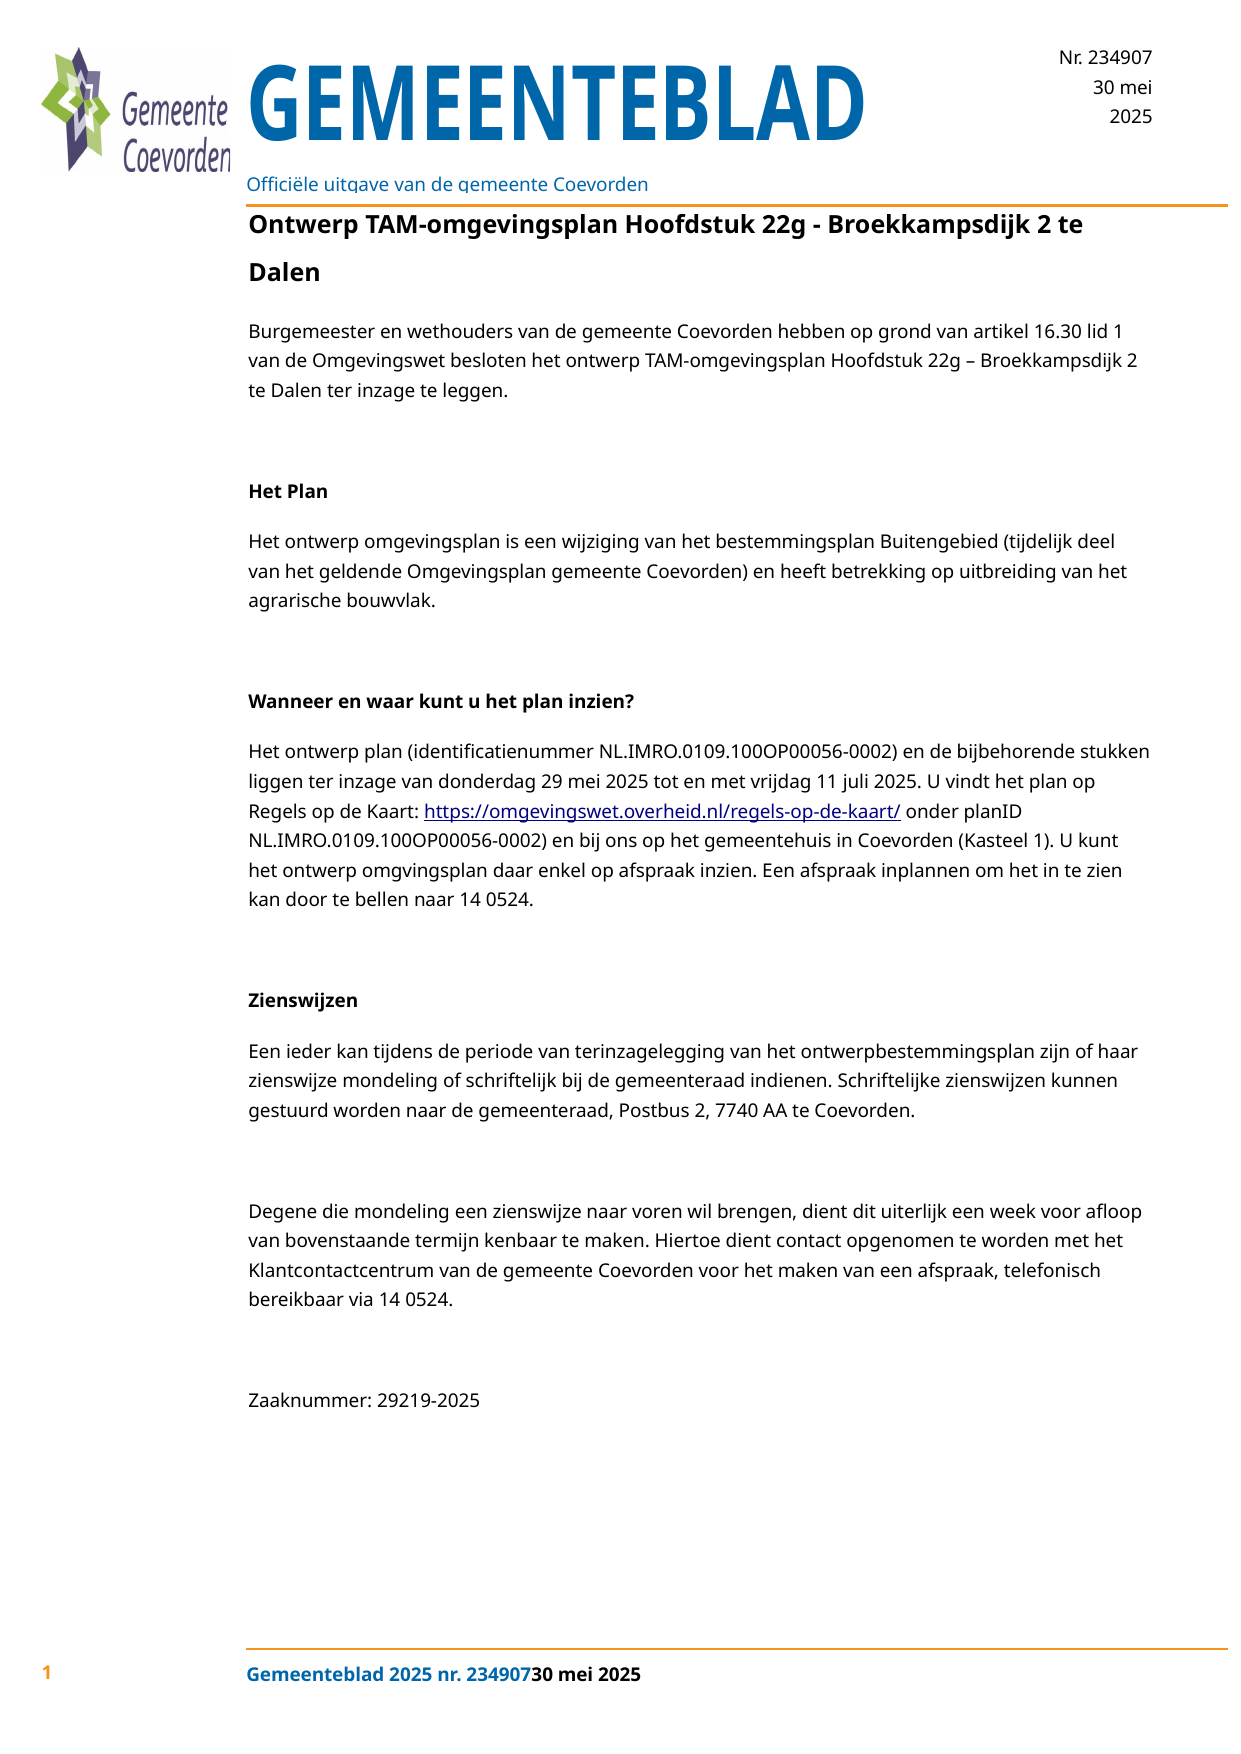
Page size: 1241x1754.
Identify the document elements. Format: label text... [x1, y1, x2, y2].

text Het Plan [248, 478, 1152, 504]
text Burgemeester en wethouders van de gemeente Coevorden hebben op grond van artikel 16.30 lid 1 van de Omgevingswet besloten het ontwerp TAM-omgevingsplan Hoofdstuk 22g – Broekkampsdijk 2 te Dalen ter inzage te leggen. [248, 318, 1152, 403]
text Het ontwerp omgevingsplan is een wijziging van het bestemmingsplan Buitengebied (tijdelijk deel van het geldende Omgevingsplan gemeente Coevorden) en heeft betrekking op uitbreiding van het agrarische bouwvlak. [248, 528, 1152, 613]
text Een ieder kan tijdens de periode van terinzagelegging van het ontwerpbestemmingsplan zijn of haar zienswijze mondeling of schriftelijk bij de gemeenteraad indienen. Schriftelijke zienswijzen kunnen gestuurd worden naar de gemeenteraad, Postbus 2, 7740 AA te Coevorden. [248, 1038, 1152, 1123]
text Wanneer en waar kunt u het plan inzien? [248, 688, 1152, 714]
text Ontwerp TAM-omgevingsplan Hoofdstuk 22g - Broekkampsdijk 2 te Dalen [248, 207, 1152, 288]
text Zaaknummer: 29219-2025 [248, 1387, 1152, 1413]
text Degene die mondeling een zienswijze naar voren wil brengen, dient dit uiterlijk een week voor afloop van bovenstaande termijn kenbaar te maken. Hiertoe dient contact opgenomen te worden met het Klantcontactcentrum van de gemeente Coevorden voor het maken van een afspraak, telefonisch bereikbaar via 14 0524. [248, 1198, 1152, 1312]
picture [41, 47, 231, 172]
text Zienswijzen [248, 987, 1152, 1013]
text Het ontwerp plan (identificatienummer NL.IMRO.0109.100OP00056-0002) en de bijbehorende stukken liggen ter inzage van donderdag 29 mei 2025 tot en met vrijdag 11 juli 2025. U vindt het plan op Regels op de Kaart: https://omgevingswet.overheid.nl/regels-op-de-kaart/ onder planID NL.IMRO.0109.100OP00056-0002) en bij ons op het gemeentehuis in Coevorden (Kasteel 1). U kunt het ontwerp omgvingsplan daar enkel op afspraak inzien. Een afspraak inplannen om het in te zien kan door te bellen naar 14 0524. [248, 739, 1152, 912]
